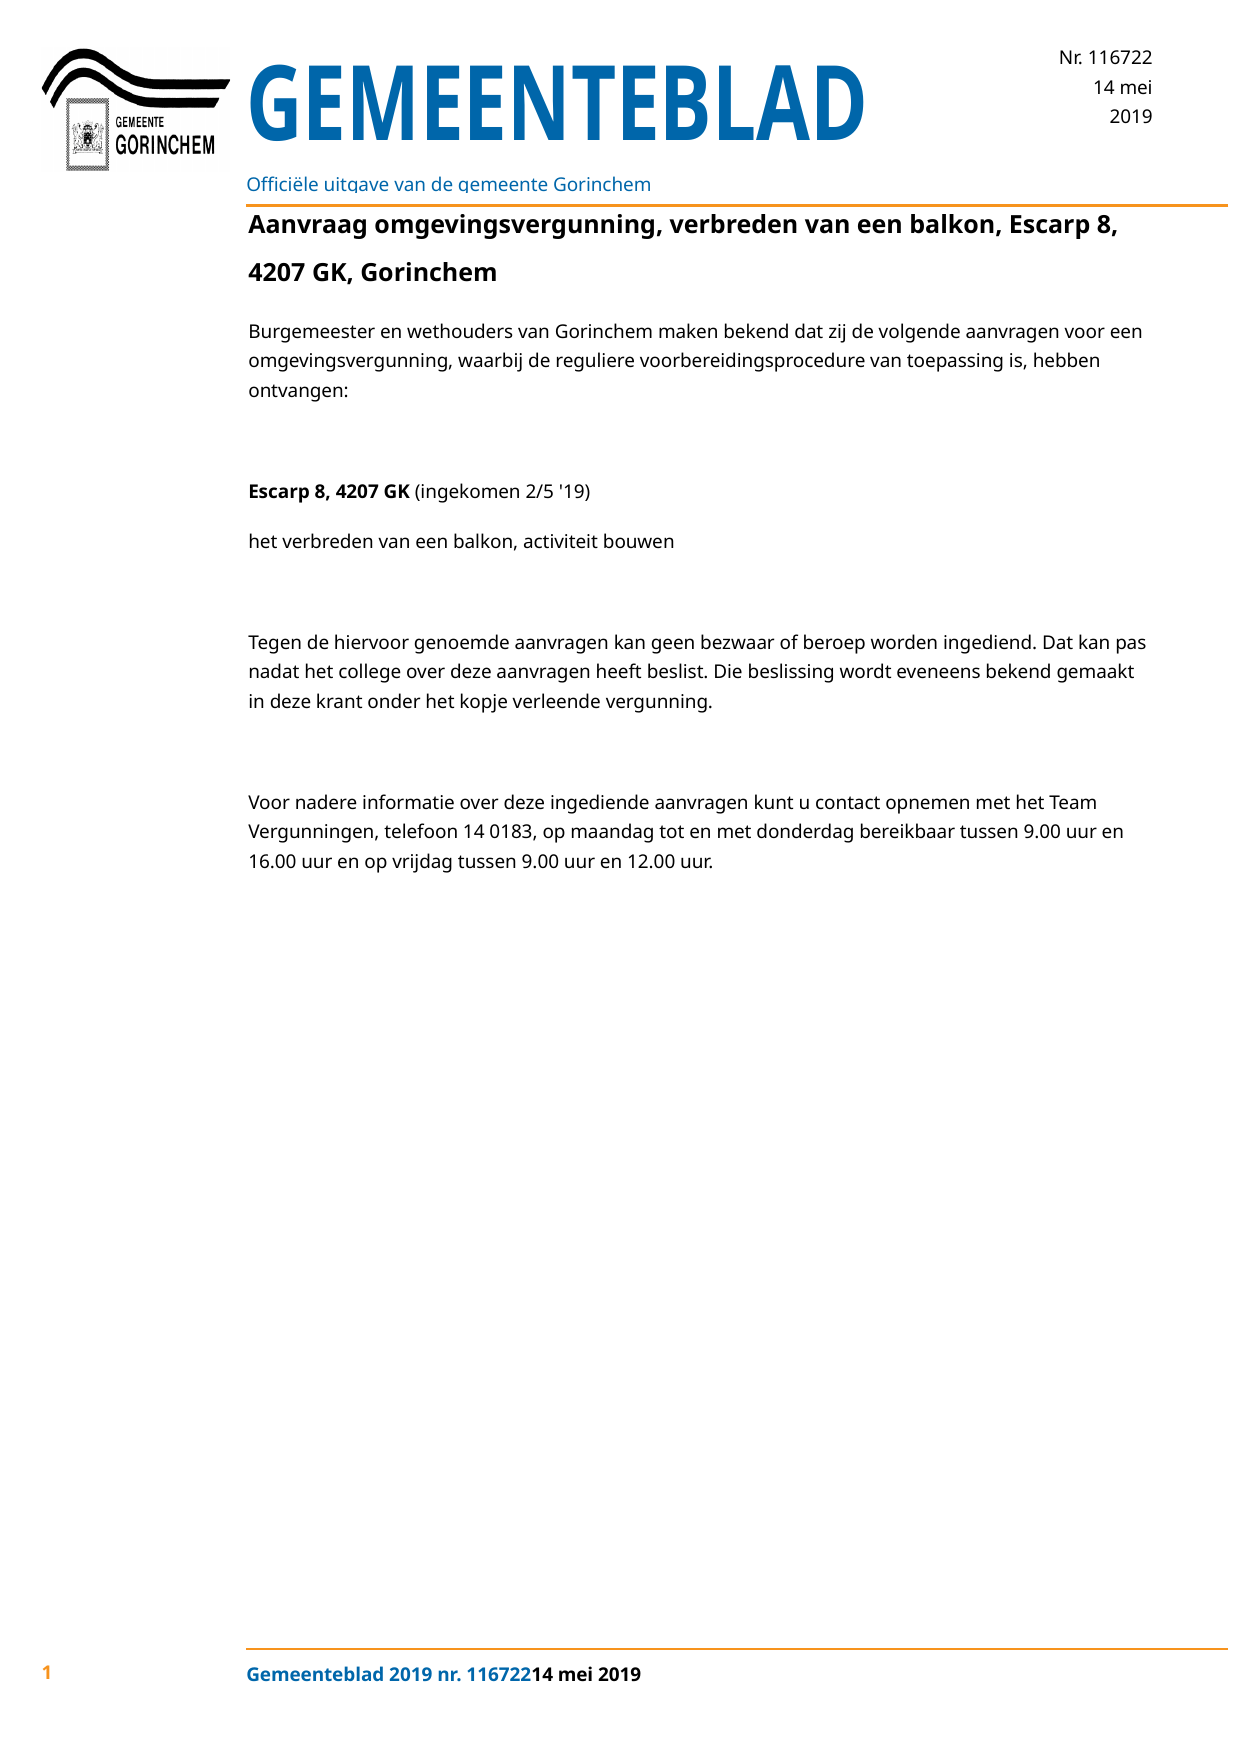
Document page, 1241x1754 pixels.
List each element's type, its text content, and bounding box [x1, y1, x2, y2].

text het verbreden van een balkon, activiteit bouwen [248, 528, 1152, 554]
text Burgemeester en wethouders van Gorinchem maken bekend dat zij de volgende aanvragen voor een omgevingsvergunning, waarbij de reguliere voorbereidingsprocedure van toepassing is, hebben ontvangen: [248, 318, 1152, 403]
text Escarp 8, 4207 GK (ingekomen 2/5 '19) [248, 478, 1152, 504]
text Aanvraag omgevingsvergunning, verbreden van een balkon, Escarp 8, 4207 GK, Gorinchem [248, 207, 1152, 288]
picture [41, 47, 231, 172]
text Tegen de hiervoor genoemde aanvragen kan geen bezwaar of beroep worden ingediend. Dat kan pas nadat het college over deze aanvragen heeft beslist. Die beslissing wordt eveneens bekend gemaakt in deze krant onder het kopje verleende vergunning. [248, 629, 1152, 714]
text Voor nadere informatie over deze ingediende aanvragen kunt u contact opnemen met het Team Vergunningen, telefoon 14 0183, op maandag tot en met donderdag bereikbaar tussen 9.00 uur en 16.00 uur en op vrijdag tussen 9.00 uur en 12.00 uur. [248, 789, 1152, 874]
